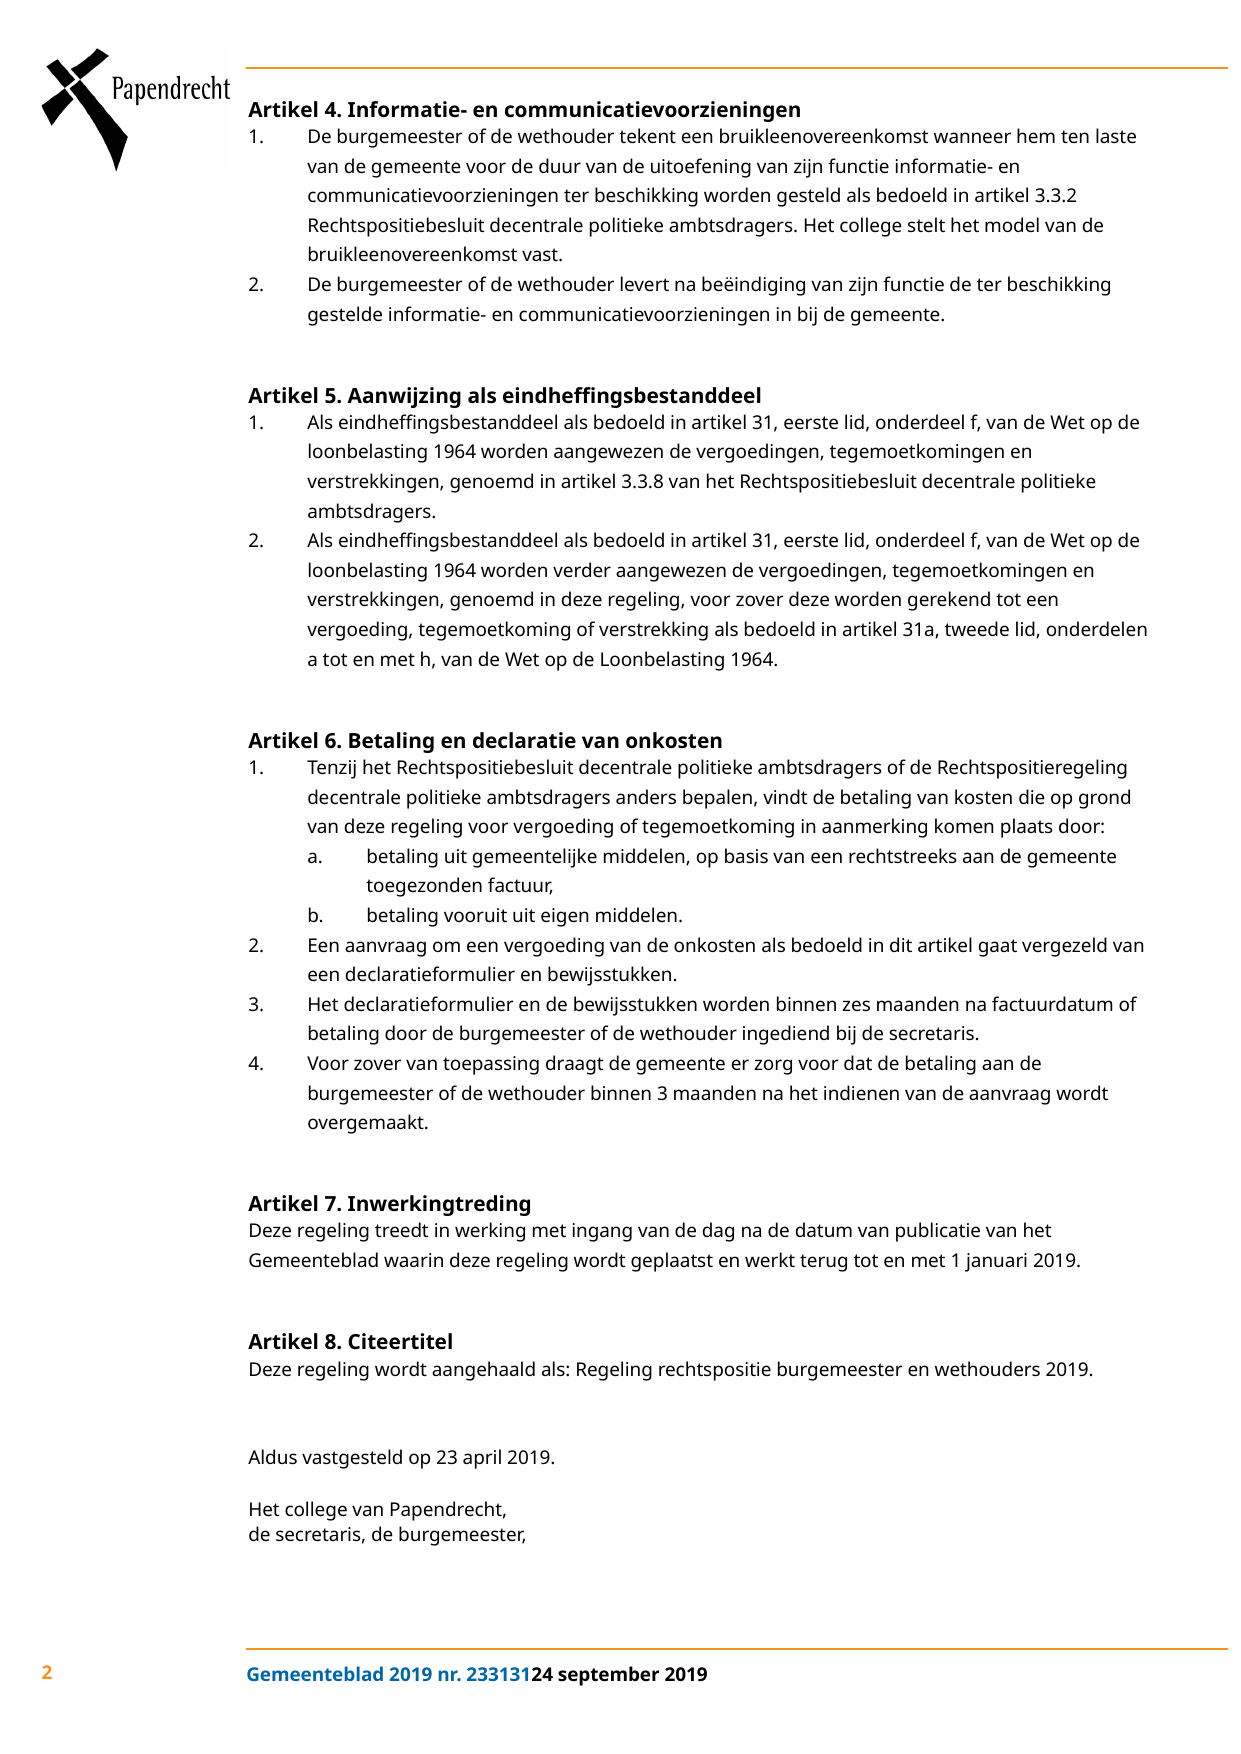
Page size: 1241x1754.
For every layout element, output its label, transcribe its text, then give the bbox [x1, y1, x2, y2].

text Deze regeling treedt in werking met ingang van de dag na de datum van publicatie van het Gemeenteblad waarin deze regeling wordt geplaatst en werkt terug tot en met 1 januari 2019. [248, 1218, 1152, 1273]
text Deze regeling wordt aangehaald als: Regeling rechtspositie burgemeester en wethouders 2019. [248, 1356, 1152, 1381]
list Als eindheffingsbestanddeel als bedoeld in artikel 31, eerste lid, onderdeel f, van de Wet op de loonbelasting 1964 worden aangewezen de vergoedingen, tegemoetkomingen en verstrekkingen, genoemd in artikel 3.3.8 van het Rechtspositiebesluit decentrale politieke ambtsdragers. [248, 409, 1152, 524]
text Artikel 4. Informatie- en communicatievoorzieningen [248, 95, 1152, 123]
text Artikel 6. Betaling en declaratie van onkosten [248, 726, 1152, 754]
text Artikel 8. Citeertitel [248, 1327, 1152, 1356]
text Artikel 7. Inwerkingtreding [248, 1189, 1152, 1218]
text Artikel 5. Aanwijzing als eindheffingsbestanddeel [248, 381, 1152, 409]
text Het college van Papendrecht, [248, 1496, 1152, 1522]
list De burgemeester of de wethouder tekent een bruikleenovereenkomst wanneer hem ten laste van de gemeente voor de duur van de uitoefening van zijn functie informatie- en communicatievoorzieningen ter beschikking worden gesteld als bedoeld in artikel 3.3.2 Rechtspositiebesluit decentrale politieke ambtsdragers. Het college stelt het model van de bruikleenovereenkomst vast. [248, 123, 1152, 267]
picture [41, 47, 231, 172]
list betaling uit gemeentelijke middelen, op basis van een rechtstreeks aan de gemeente toegezonden factuur, [307, 843, 1152, 898]
list Een aanvraag om een vergoeding van de onkosten als bedoeld in dit artikel gaat vergezeld van een declaratieformulier en bewijsstukken. [248, 932, 1152, 987]
list Als eindheffingsbestanddeel als bedoeld in artikel 31, eerste lid, onderdeel f, van de Wet op de loonbelasting 1964 worden verder aangewezen de vergoedingen, tegemoetkomingen en verstrekkingen, genoemd in deze regeling, voor zover deze worden gerekend tot een vergoeding, tegemoetkoming of verstrekking als bedoeld in artikel 31a, tweede lid, onderdelen a tot en met h, van de Wet op de Loonbelasting 1964. [248, 527, 1152, 672]
text Aldus vastgesteld op 23 april 2019. [248, 1444, 1152, 1470]
list betaling vooruit uit eigen middelen. [307, 902, 1152, 928]
list Voor zover van toepassing draagt de gemeente er zorg voor dat de betaling aan de burgemeester of de wethouder binnen 3 maanden na het indienen van de aanvraag wordt overgemaakt. [248, 1050, 1152, 1135]
list Het declaratieformulier en de bewijsstukken worden binnen zes maanden na factuurdatum of betaling door de burgemeester of de wethouder ingediend bij de secretaris. [248, 991, 1152, 1046]
text de secretaris, de burgemeester, [248, 1522, 1152, 1547]
list De burgemeester of de wethouder levert na beëindiging van zijn functie de ter beschikking gestelde informatie- en communicatievoorzieningen in bij de gemeente. [248, 271, 1152, 326]
list Tenzij het Rechtspositiebesluit decentrale politieke ambtsdragers of de Rechtspositieregeling decentrale politieke ambtsdragers anders bepalen, vindt de betaling van kosten die op grond van deze regeling voor vergoeding of tegemoetkoming in aanmerking komen plaats door: [248, 754, 1152, 839]
